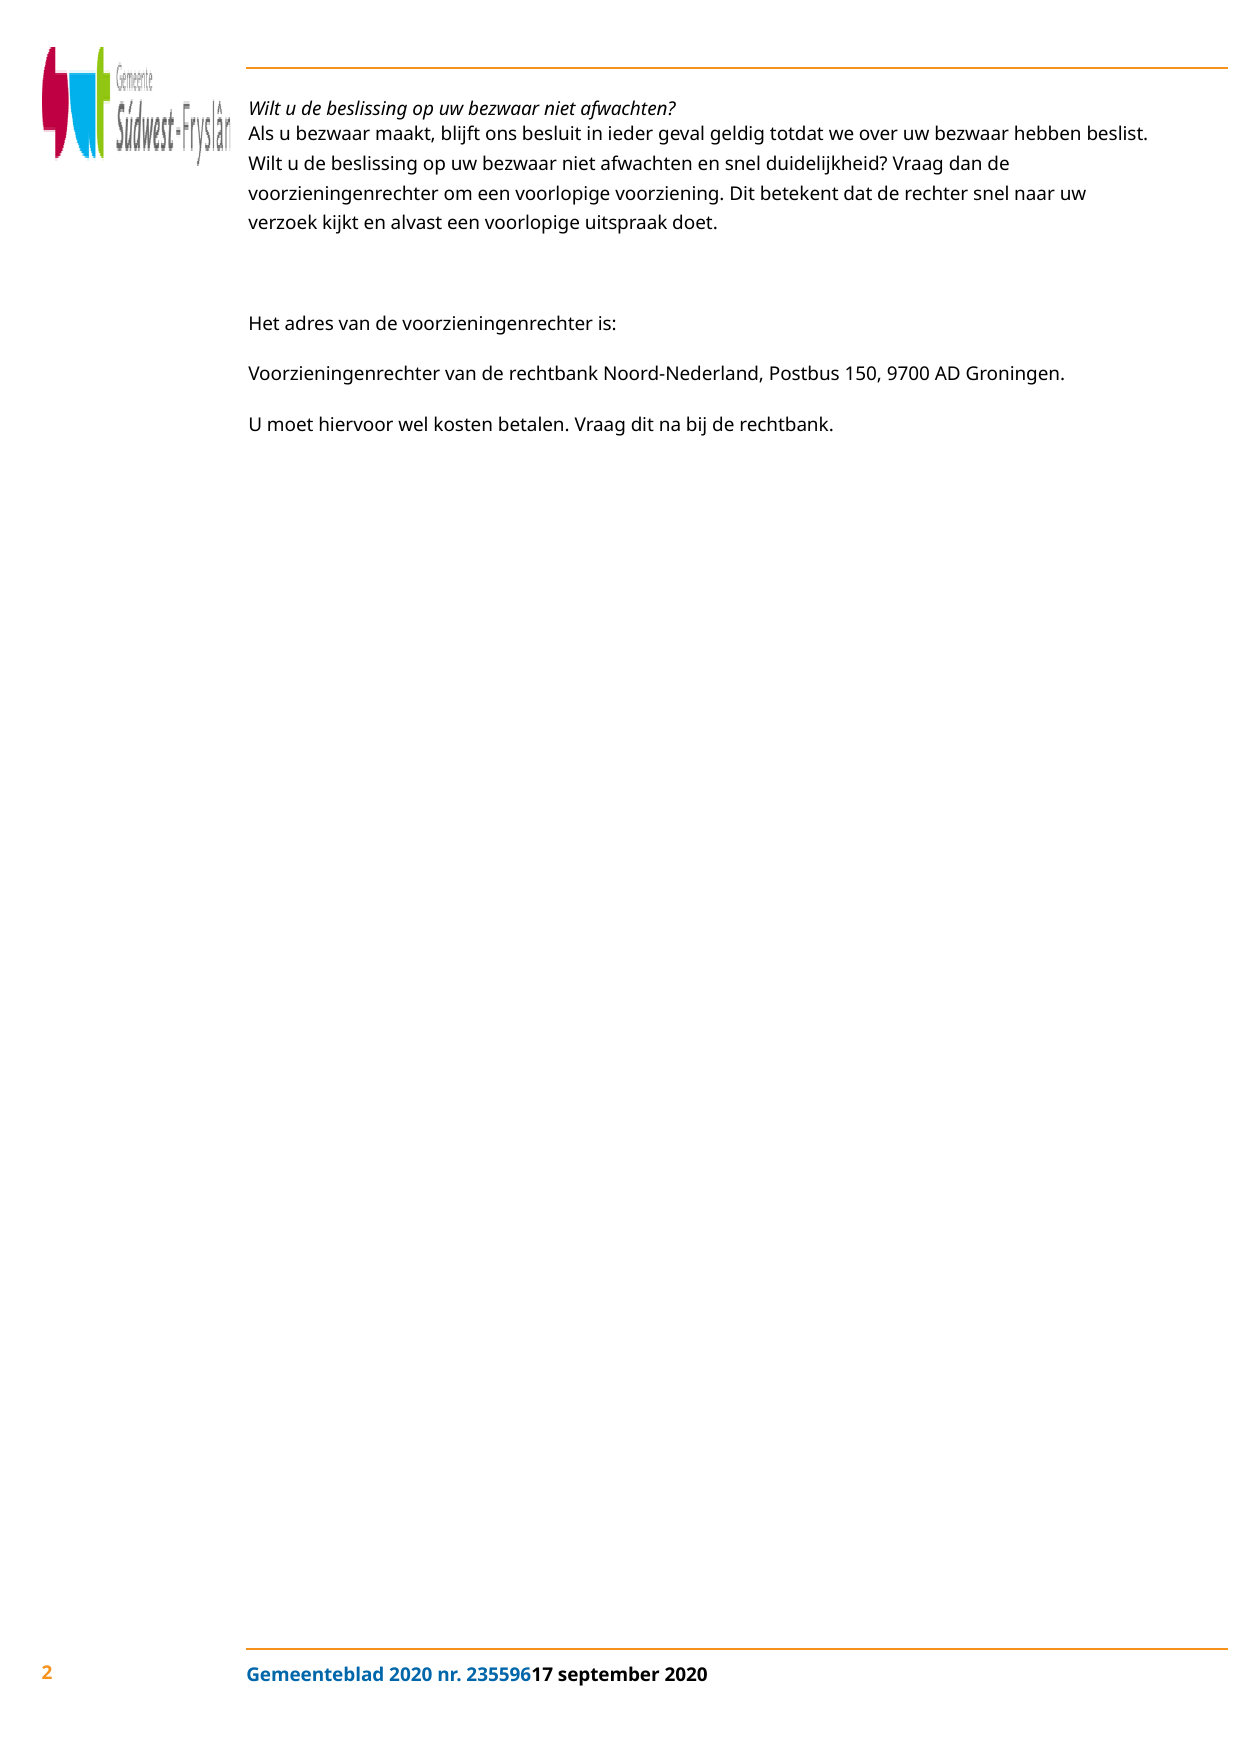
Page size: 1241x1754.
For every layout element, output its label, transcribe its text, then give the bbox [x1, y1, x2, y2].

picture [41, 47, 231, 172]
text Voorzieningenrechter van de rechtbank Noord-Nederland, Postbus 150, 9700 AD Groningen. [248, 361, 1152, 386]
text U moet hiervoor wel kosten betalen. Vraag dit na bij de rechtbank. [248, 411, 1152, 437]
text Wilt u de beslissing op uw bezwaar niet afwachten? [248, 95, 1152, 121]
text Als u bezwaar maakt, blijft ons besluit in ieder geval geldig totdat we over uw bezwaar hebben beslist. Wilt u de beslissing op uw bezwaar niet afwachten en snel duidelijkheid? Vraag dan de voorzieningenrechter om een voorlopige voorziening. Dit betekent dat de rechter snel naar uw verzoek kijkt en alvast een voorlopige uitspraak doet. [248, 121, 1152, 235]
text Het adres van de voorzieningenrechter is: [248, 310, 1152, 336]
